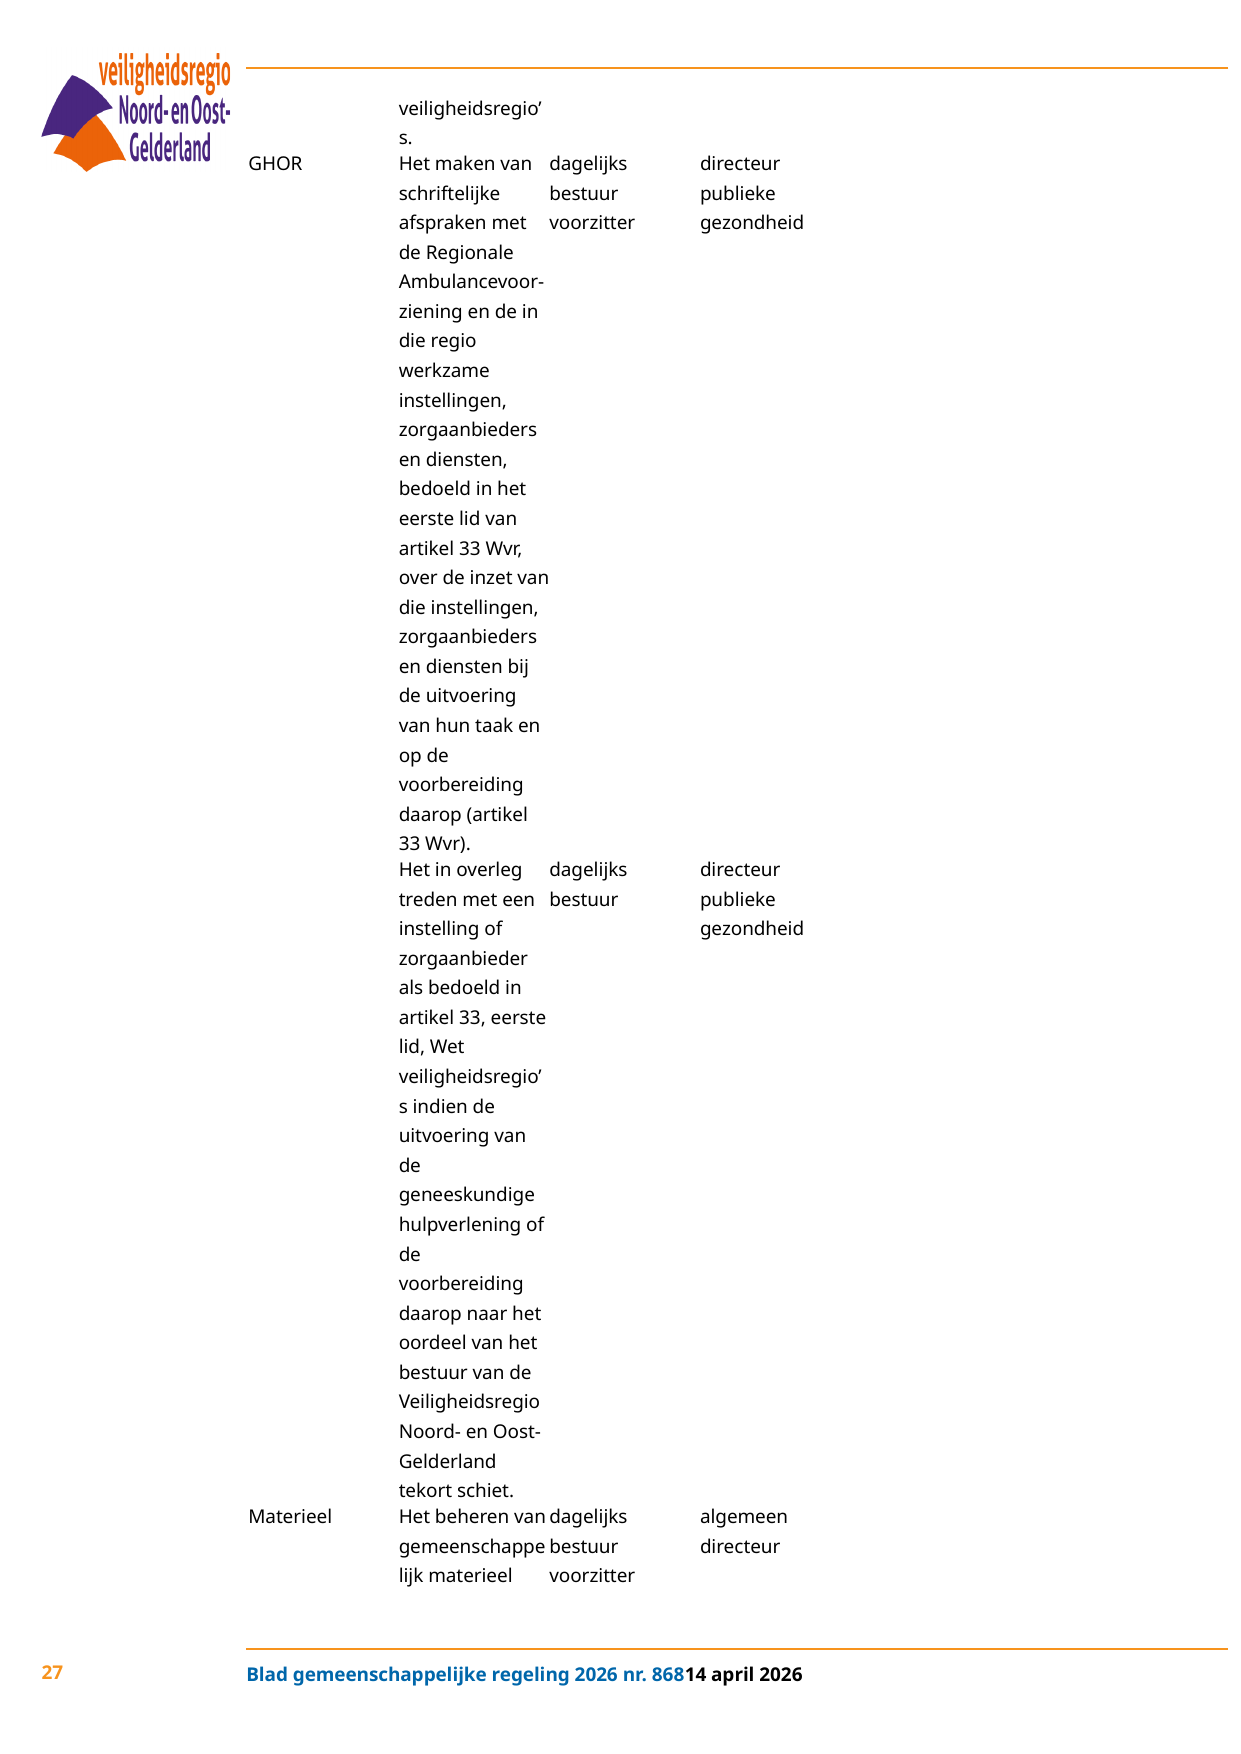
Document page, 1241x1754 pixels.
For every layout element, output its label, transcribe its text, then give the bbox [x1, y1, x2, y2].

picture [41, 47, 231, 172]
table_cell [248, 856, 398, 1503]
table_cell [1001, 1503, 1152, 1588]
table_cell [850, 1503, 1001, 1588]
table_cell [850, 150, 1001, 856]
table_cell [850, 856, 1001, 1503]
table_cell GHOR [248, 150, 398, 856]
table_cell dagelijks bestuur voorzitter [549, 1503, 700, 1588]
table_cell Het beheren van gemeenschappelijk materieel [399, 1503, 549, 1588]
table_cell [1001, 150, 1152, 856]
table_cell dagelijks bestuur [549, 856, 700, 1503]
table_cell veiligheidsregio’s. [399, 95, 549, 150]
table_cell Het maken van schriftelijke afspraken met de Regionale Ambulancevoor-ziening en de in die regio werkzame instellingen, zorgaanbieders en diensten, bedoeld in het eerste lid van artikel 33 Wvr, over de inzet van die instellingen, zorgaanbieders en diensten bij de uitvoering van hun taak en op de voorbereiding daarop (artikel 33 Wvr). [399, 150, 549, 856]
table_cell [1001, 856, 1152, 1503]
table_cell Het in overleg treden met een instelling of zorgaanbieder als bedoeld in artikel 33, eerste lid, Wet veiligheidsregio’s indien de uitvoering van de geneeskundige hulpverlening of de voorbereiding daarop naar het oordeel van het bestuur van de Veiligheidsregio Noord- en Oost-Gelderland tekort schiet. [399, 856, 549, 1503]
table_cell directeur publieke gezondheid [700, 150, 850, 856]
table_cell dagelijks bestuur voorzitter [549, 150, 700, 856]
table_cell algemeen directeur [700, 1503, 850, 1588]
table_cell [700, 95, 850, 150]
table_cell directeur publieke gezondheid [700, 856, 850, 1503]
table_cell [549, 95, 700, 150]
table_cell [248, 95, 398, 150]
table_cell [850, 95, 1001, 150]
table_cell Materieel [248, 1503, 398, 1588]
table_cell [1001, 95, 1152, 150]
